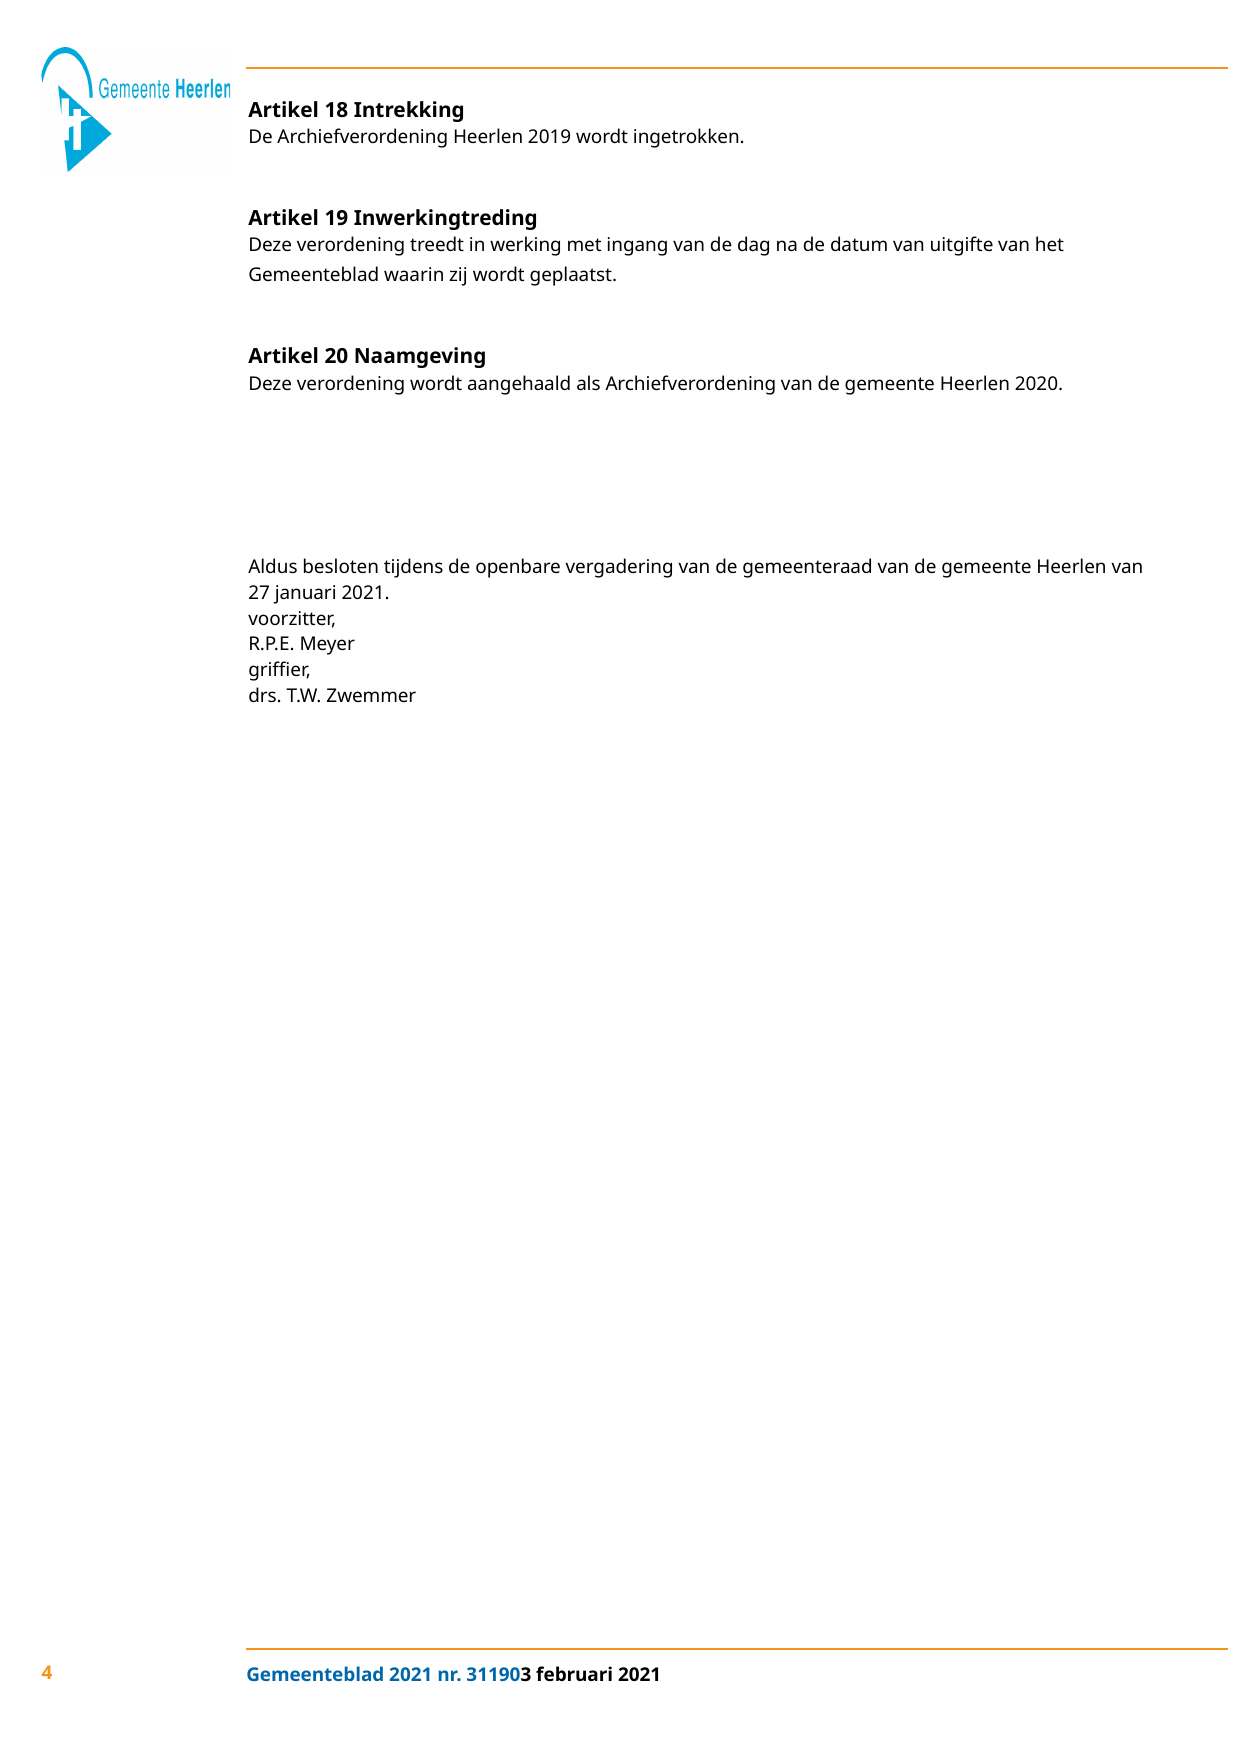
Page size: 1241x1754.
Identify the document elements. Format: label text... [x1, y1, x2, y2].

picture [41, 47, 59, 70]
text Artikel 20 Naamgeving [248, 341, 1152, 370]
text Artikel 18 Intrekking [248, 95, 1152, 123]
text R.P.E. Meyer [248, 631, 1152, 656]
picture [41, 47, 231, 172]
text Deze verordening wordt aangehaald als Archiefverordening van de gemeente Heerlen 2020. [248, 370, 1152, 395]
text drs. T.W. Zwemmer [248, 682, 1152, 708]
text Aldus besloten tijdens de openbare vergadering van de gemeenteraad van de gemeente Heerlen van 27 januari 2021. [248, 553, 1152, 605]
text Artikel 19 Inwerkingtreding [248, 203, 1152, 232]
text Deze verordening treedt in werking met ingang van de dag na de datum van uitgifte van het Gemeenteblad waarin zij wordt geplaatst. [248, 232, 1152, 287]
text voorzitter, [248, 605, 1152, 631]
text De Archiefverordening Heerlen 2019 wordt ingetrokken. [248, 123, 1152, 149]
text griffier, [248, 656, 1152, 682]
